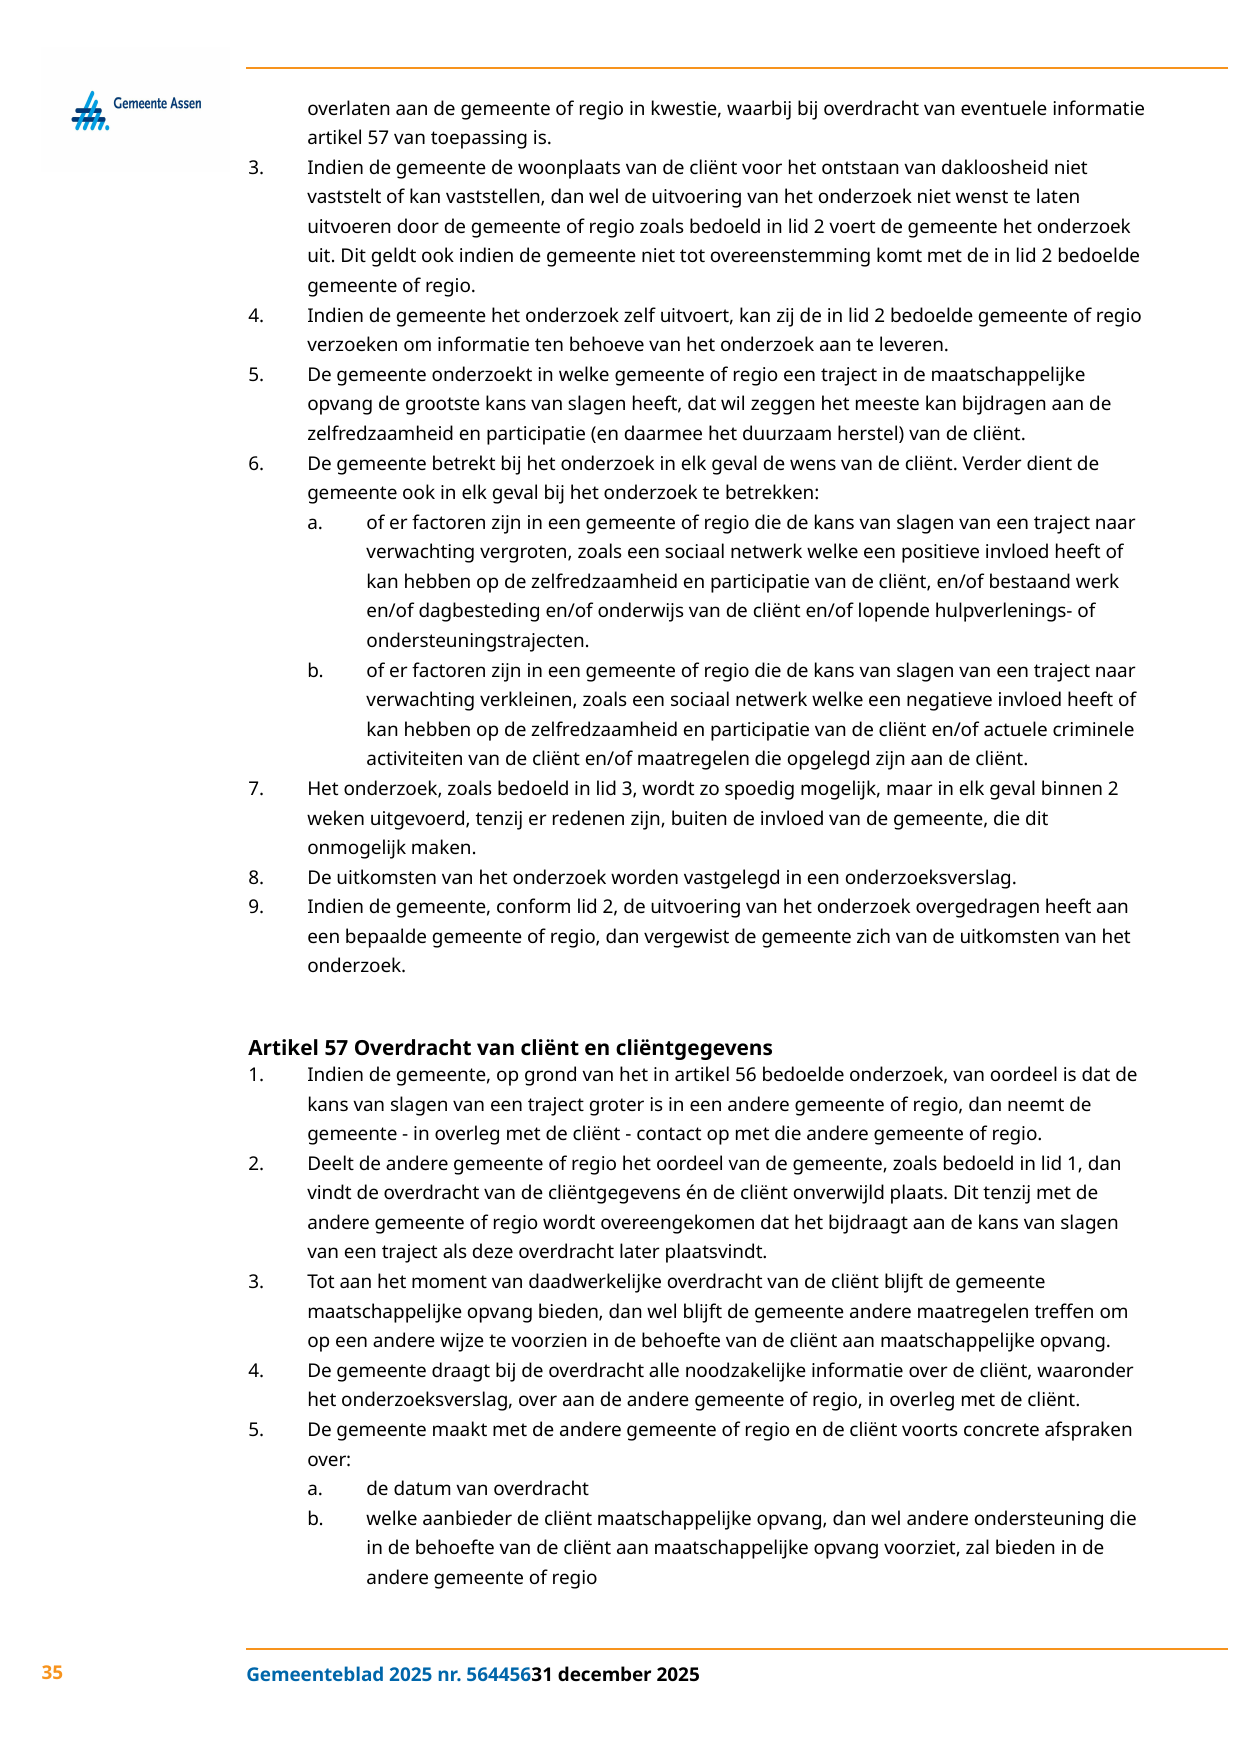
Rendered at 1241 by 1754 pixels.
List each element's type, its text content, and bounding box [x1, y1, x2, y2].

list Tot aan het moment van daadwerkelijke overdracht van de cliënt blijft de gemeente maatschappelijke opvang bieden, dan wel blijft de gemeente andere maatregelen treffen om op een andere wijze te voorzien in de behoefte van de cliënt aan maatschappelijke opvang. [248, 1268, 1152, 1353]
list de datum van overdracht [307, 1475, 1152, 1501]
list Indien de gemeente de woonplaats van de cliënt voor het ontstaan van dakloosheid niet vaststelt of kan vaststellen, dan wel de uitvoering van het onderzoek niet wenst te laten uitvoeren door de gemeente of regio zoals bedoeld in lid 2 voert de gemeente het onderzoek uit. Dit geldt ook indien de gemeente niet tot overeenstemming komt met de in lid 2 bedoelde gemeente of regio. [248, 154, 1152, 298]
picture [41, 47, 231, 172]
list De gemeente maakt met de andere gemeente of regio en de cliënt voorts concrete afspraken over: [248, 1416, 1152, 1471]
list Deelt de andere gemeente of regio het oordeel van de gemeente, zoals bedoeld in lid 1, dan vindt de overdracht van de cliëntgegevens én de cliënt onverwijld plaats. Dit tenzij met de andere gemeente of regio wordt overeengekomen dat het bijdraagt aan de kans van slagen van een traject als deze overdracht later plaatsvindt. [248, 1150, 1152, 1264]
list De uitkomsten van het onderzoek worden vastgelegd in een onderzoeksverslag. [248, 864, 1152, 890]
list Indien de gemeente, conform lid 2, de uitvoering van het onderzoek overgedragen heeft aan een bepaalde gemeente of regio, dan vergewist de gemeente zich van de uitkomsten van het onderzoek. [248, 893, 1152, 978]
list Indien de gemeente, op grond van het in artikel 56 bedoelde onderzoek, van oordeel is dat de kans van slagen van een traject groter is in een andere gemeente of regio, dan neemt de gemeente - in overleg met de cliënt - contact op met die andere gemeente of regio. [248, 1061, 1152, 1146]
list De gemeente onderzoekt in welke gemeente of regio een traject in de maatschappelijke opvang de grootste kans van slagen heeft, dat wil zeggen het meeste kan bijdragen aan de zelfredzaamheid en participatie (en daarmee het duurzaam herstel) van de cliënt. [248, 361, 1152, 446]
text Artikel 57 Overdracht van cliënt en cliëntgegevens [248, 1033, 1152, 1061]
list Het onderzoek, zoals bedoeld in lid 3, wordt zo spoedig mogelijk, maar in elk geval binnen 2 weken uitgevoerd, tenzij er redenen zijn, buiten de invloed van de gemeente, die dit onmogelijk maken. [248, 775, 1152, 860]
list De gemeente betrekt bij het onderzoek in elk geval de wens van de cliënt. Verder dient de gemeente ook in elk geval bij het onderzoek te betrekken: [248, 450, 1152, 505]
list Indien de gemeente het onderzoek zelf uitvoert, kan zij de in lid 2 bedoelde gemeente of regio verzoeken om informatie ten behoeve van het onderzoek aan te leveren. [248, 302, 1152, 357]
list overlaten aan de gemeente of regio in kwestie, waarbij bij overdracht van eventuele informatie artikel 57 van toepassing is. [248, 95, 1152, 150]
list De gemeente draagt bij de overdracht alle noodzakelijke informatie over de cliënt, waaronder het onderzoeksverslag, over aan de andere gemeente of regio, in overleg met de cliënt. [248, 1357, 1152, 1412]
list welke aanbieder de cliënt maatschappelijke opvang, dan wel andere ondersteuning die in de behoefte van de cliënt aan maatschappelijke opvang voorziet, zal bieden in de andere gemeente of regio [307, 1505, 1152, 1590]
list of er factoren zijn in een gemeente of regio die de kans van slagen van een traject naar verwachting vergroten, zoals een sociaal netwerk welke een positieve invloed heeft of kan hebben op de zelfredzaamheid en participatie van de cliënt, en/of bestaand werk en/of dagbesteding en/of onderwijs van de cliënt en/of lopende hulpverlenings- of ondersteuningstrajecten. [307, 509, 1152, 653]
list of er factoren zijn in een gemeente of regio die de kans van slagen van een traject naar verwachting verkleinen, zoals een sociaal netwerk welke een negatieve invloed heeft of kan hebben op de zelfredzaamheid en participatie van de cliënt en/of actuele criminele activiteiten van de cliënt en/of maatregelen die opgelegd zijn aan de cliënt. [307, 657, 1152, 771]
